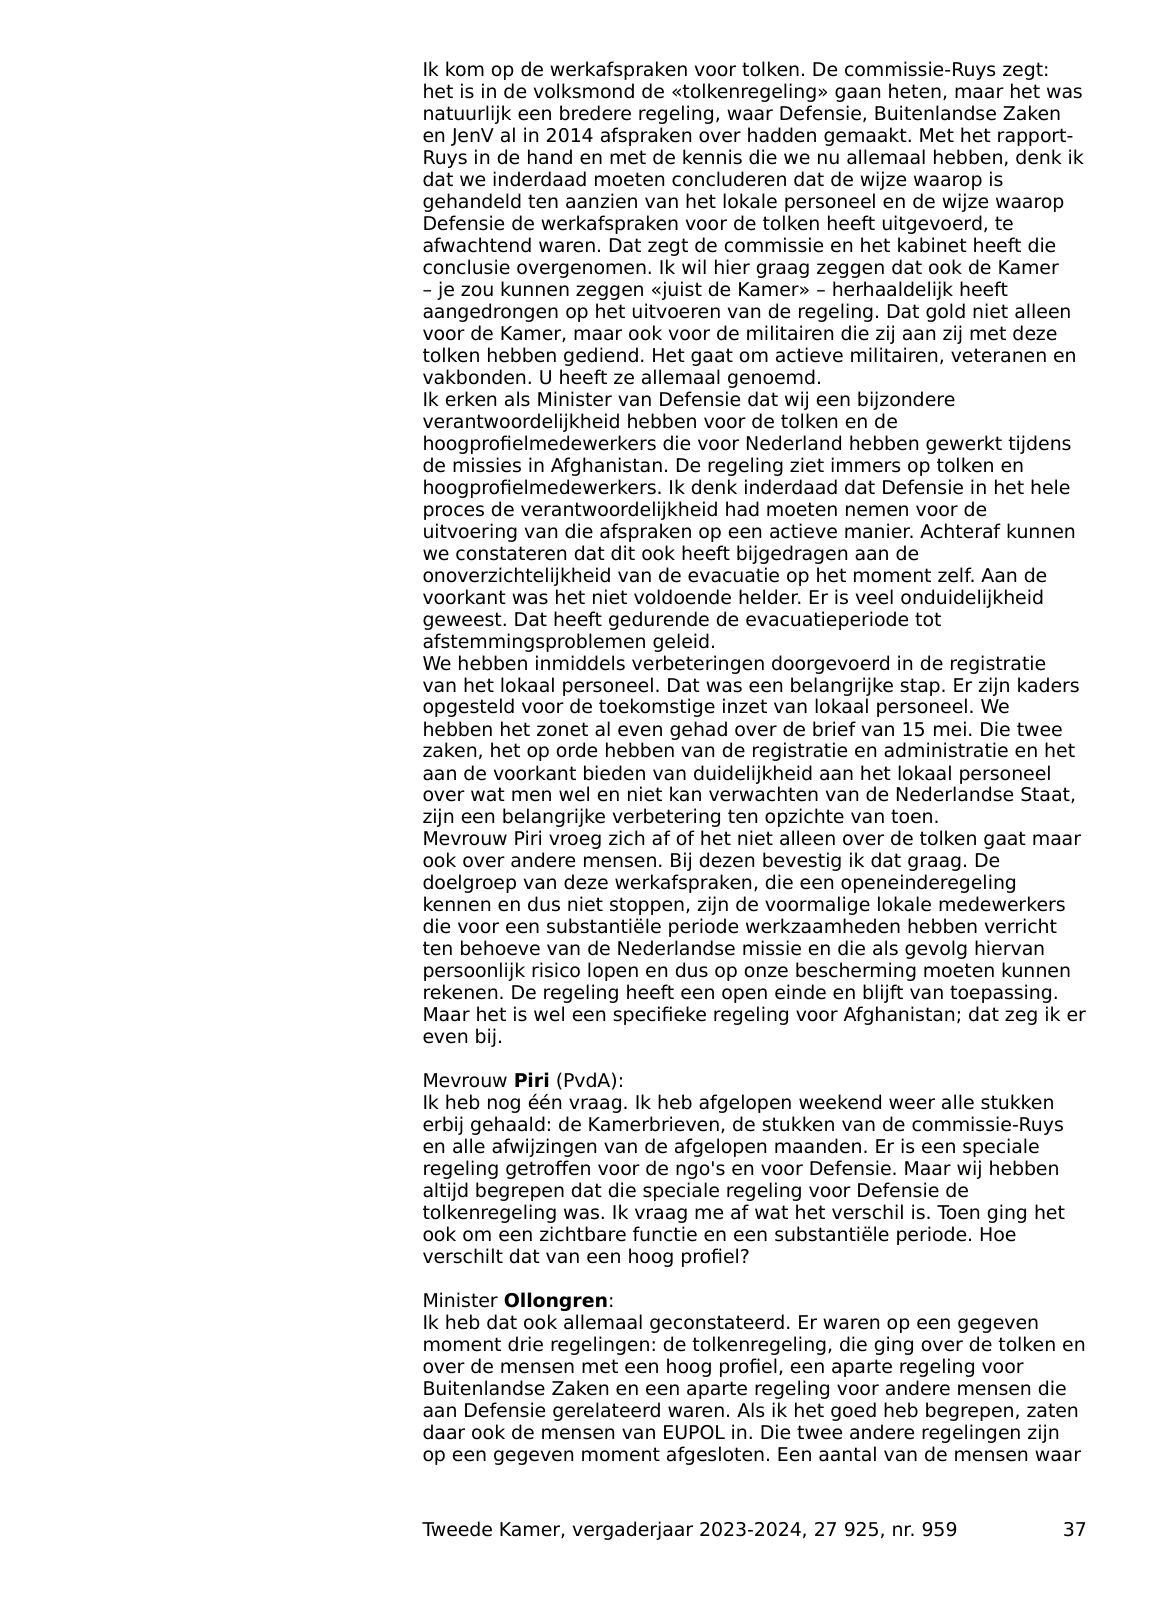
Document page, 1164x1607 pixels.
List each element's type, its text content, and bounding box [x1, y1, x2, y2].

text Ik heb nog één vraag. Ik heb afgelopen weekend weer alle stukken erbij gehaald: de Kamerbrieven, de stukken van de commissie-Ruys en alle afwijzingen van de afgelopen maanden. Er is een speciale regeling getroffen voor de ngo's en voor Defensie. Maar wij hebben altijd begrepen dat die speciale regeling voor Defensie de tolkenregeling was. Ik vraag me af wat het verschil is. Toen ging het ook om een zichtbare functie en een substantiële periode. Hoe verschilt dat van een hoog profiel? [422, 1092, 1087, 1268]
text Ik heb dat ook allemaal geconstateerd. Er waren op een gegeven moment drie regelingen: de tolkenregeling, die ging over de tolken en over de mensen met een hoog profiel, een aparte regeling voor Buitenlandse Zaken en een aparte regeling voor andere mensen die aan Defensie gerelateerd waren. Als ik het goed heb begrepen, zaten daar ook de mensen van EUPOL in. Die twee andere regelingen zijn op een gegeven moment afgesloten. Een aantal van de mensen waar [422, 1312, 1087, 1466]
text Mevrouw Piri vroeg zich af of het niet alleen over de tolken gaat maar ook over andere mensen. Bij dezen bevestig ik dat graag. De doelgroep van deze werkafspraken, die een openeinderegeling kennen en dus niet stoppen, zijn de voormalige lokale medewerkers die voor een substantiële periode werkzaamheden hebben verricht ten behoeve van de Nederlandse missie en die als gevolg hiervan persoonlijk risico lopen en dus op onze bescherming moeten kunnen rekenen. De regeling heeft een open einde en blijft van toepassing. Maar het is wel een specifieke regeling voor Afghanistan; dat zeg ik er even bij. [422, 828, 1087, 1048]
text Minister Ollongren: [422, 1290, 1087, 1312]
text Ik kom op de werkafspraken voor tolken. De commissie-Ruys zegt: het is in de volksmond de «tolkenregeling» gaan heten, maar het was natuurlijk een bredere regeling, waar Defensie, Buitenlandse Zaken en JenV al in 2014 afspraken over hadden gemaakt. Met het rapport-Ruys in de hand en met de kennis die we nu allemaal hebben, denk ik dat we inderdaad moeten concluderen dat de wijze waarop is gehandeld ten aanzien van het lokale personeel en de wijze waarop Defensie de werkafspraken voor de tolken heeft uitgevoerd, te afwachtend waren. Dat zegt de commissie en het kabinet heeft die conclusie overgenomen. Ik wil hier graag zeggen dat ook de Kamer – je zou kunnen zeggen «juist de Kamer» – herhaaldelijk heeft aangedrongen op het uitvoeren van de regeling. Dat gold niet alleen voor de Kamer, maar ook voor de militairen die zij aan zij met deze tolken hebben gediend. Het gaat om actieve militairen, veteranen en vakbonden. U heeft ze allemaal genoemd. [422, 59, 1087, 389]
text Mevrouw Piri (PvdA): [422, 1070, 1087, 1092]
text Ik erken als Minister van Defensie dat wij een bijzondere verantwoordelijkheid hebben voor de tolken en de hoogprofielmedewerkers die voor Nederland hebben gewerkt tijdens de missies in Afghanistan. De regeling ziet immers op tolken en hoogprofielmedewerkers. Ik denk inderdaad dat Defensie in het hele proces de verantwoordelijkheid had moeten nemen voor de uitvoering van die afspraken op een actieve manier. Achteraf kunnen we constateren dat dit ook heeft bijgedragen aan de onoverzichtelijkheid van de evacuatie op het moment zelf. Aan de voorkant was het niet voldoende helder. Er is veel onduidelijkheid geweest. Dat heeft gedurende de evacuatieperiode tot afstemmingsproblemen geleid. [422, 389, 1087, 652]
text We hebben inmiddels verbeteringen doorgevoerd in de registratie van het lokaal personeel. Dat was een belangrijke stap. Er zijn kaders opgesteld voor de toekomstige inzet van lokaal personeel. We hebben het zonet al even gehad over de brief van 15 mei. Die twee zaken, het op orde hebben van de registratie en administratie en het aan de voorkant bieden van duidelijkheid aan het lokaal personeel over wat men wel en niet kan verwachten van de Nederlandse Staat, zijn een belangrijke verbetering ten opzichte van toen. [422, 652, 1087, 828]
